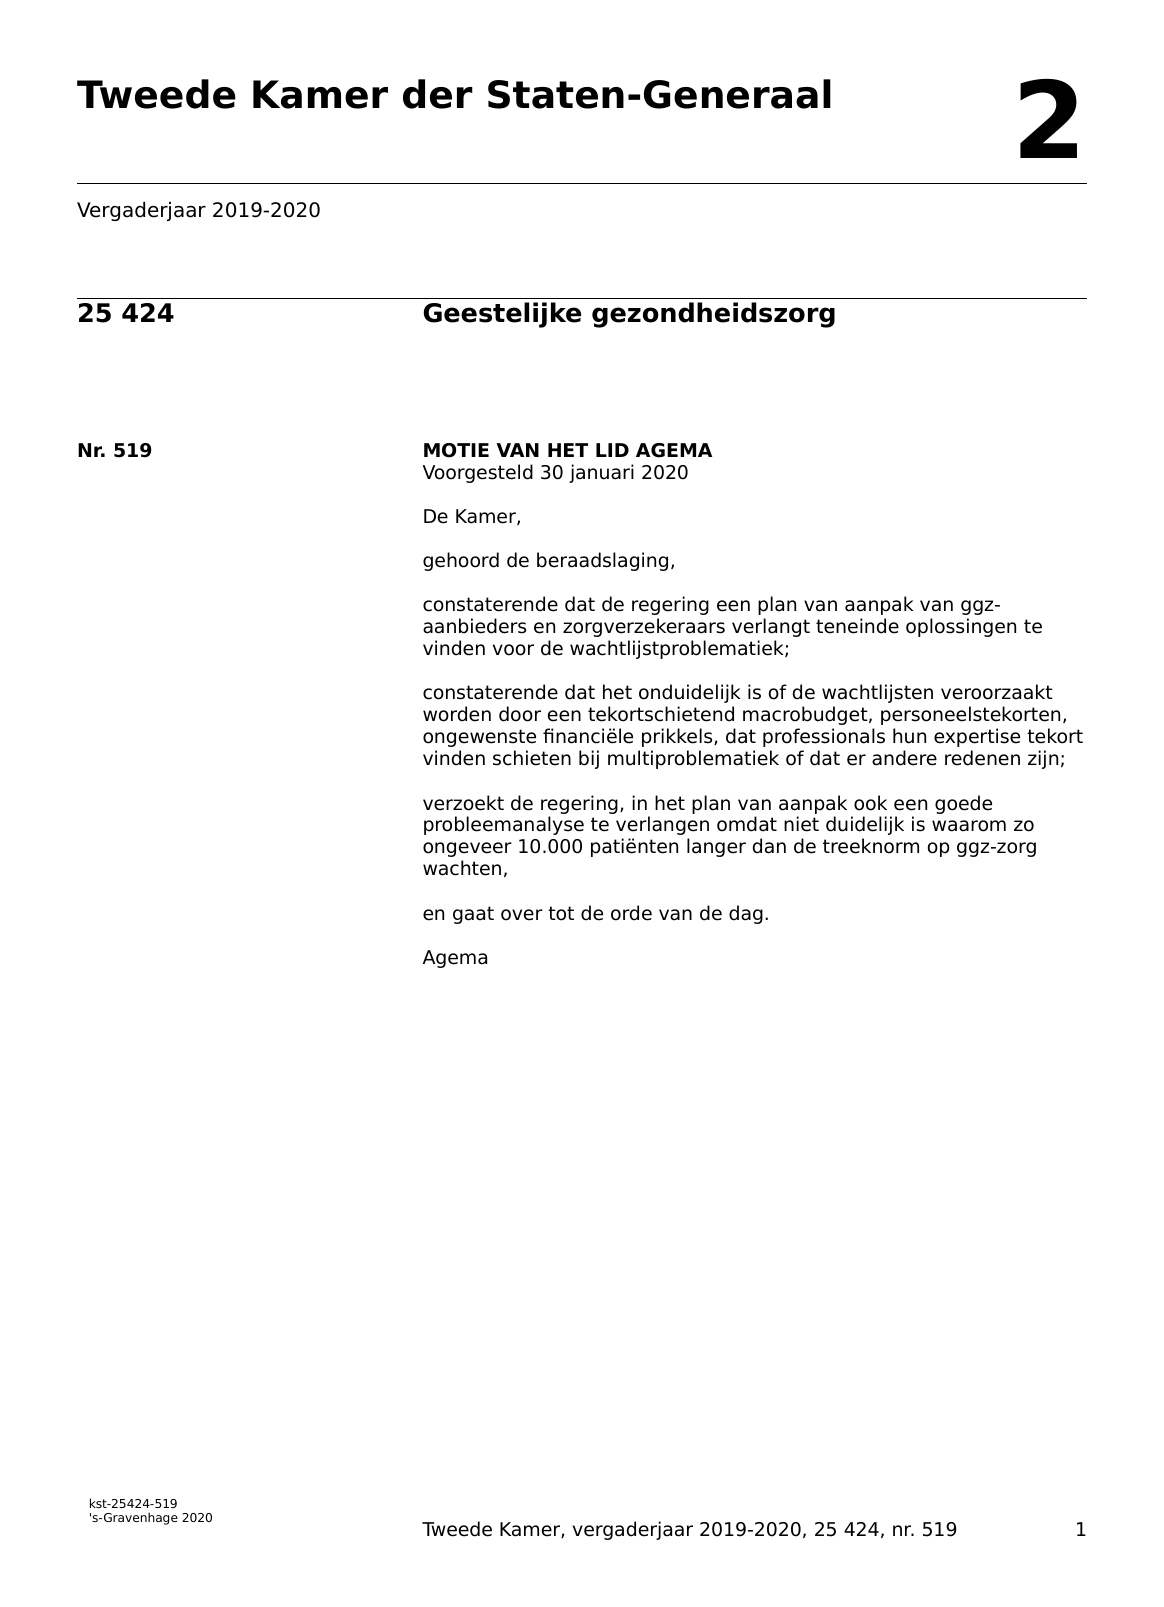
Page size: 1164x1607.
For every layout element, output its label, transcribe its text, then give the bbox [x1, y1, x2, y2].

text constaterende dat de regering een plan van aanpak van ggz-aanbieders en zorgverzekeraars verlangt teneinde oplossingen te vinden voor de wachtlijstproblematiek; [422, 594, 1087, 660]
table_header 2 [886, 59, 1087, 183]
text verzoekt de regering, in het plan van aanpak ook een goede probleemanalyse te verlangen omdat niet duidelijk is waarom zo ongeveer 10.000 patiënten langer dan de treeknorm op ggz-zorg wachten, [422, 792, 1087, 880]
text De Kamer, [422, 506, 1087, 528]
subtitle Nr. 519 MOTIE VAN HET LID AGEMA [77, 440, 1087, 462]
text kst-25424-519 [88, 1497, 323, 1511]
table_cell Vergaderjaar 2019-2020 [77, 184, 1087, 298]
text Voorgesteld 30 januari 2020 [422, 462, 1087, 484]
text en gaat over tot de orde van de dag. [422, 902, 1087, 924]
text constaterende dat het onduidelijk is of de wachtlijsten veroorzaakt worden door een tekortschietend macrobudget, personeelstekorten, ongewenste financiële prikkels, dat professionals hun expertise tekort vinden schieten bij multiproblematiek of dat er andere redenen zijn; [422, 682, 1087, 770]
text Agema [422, 947, 1087, 969]
text 's-Gravenhage 2020 [88, 1511, 323, 1525]
table_header Tweede Kamer der Staten-Generaal [77, 59, 886, 183]
subtitle 25 424 Geestelijke gezondheidszorg [77, 299, 1087, 329]
text gehoord de beraadslaging, [422, 550, 1087, 572]
